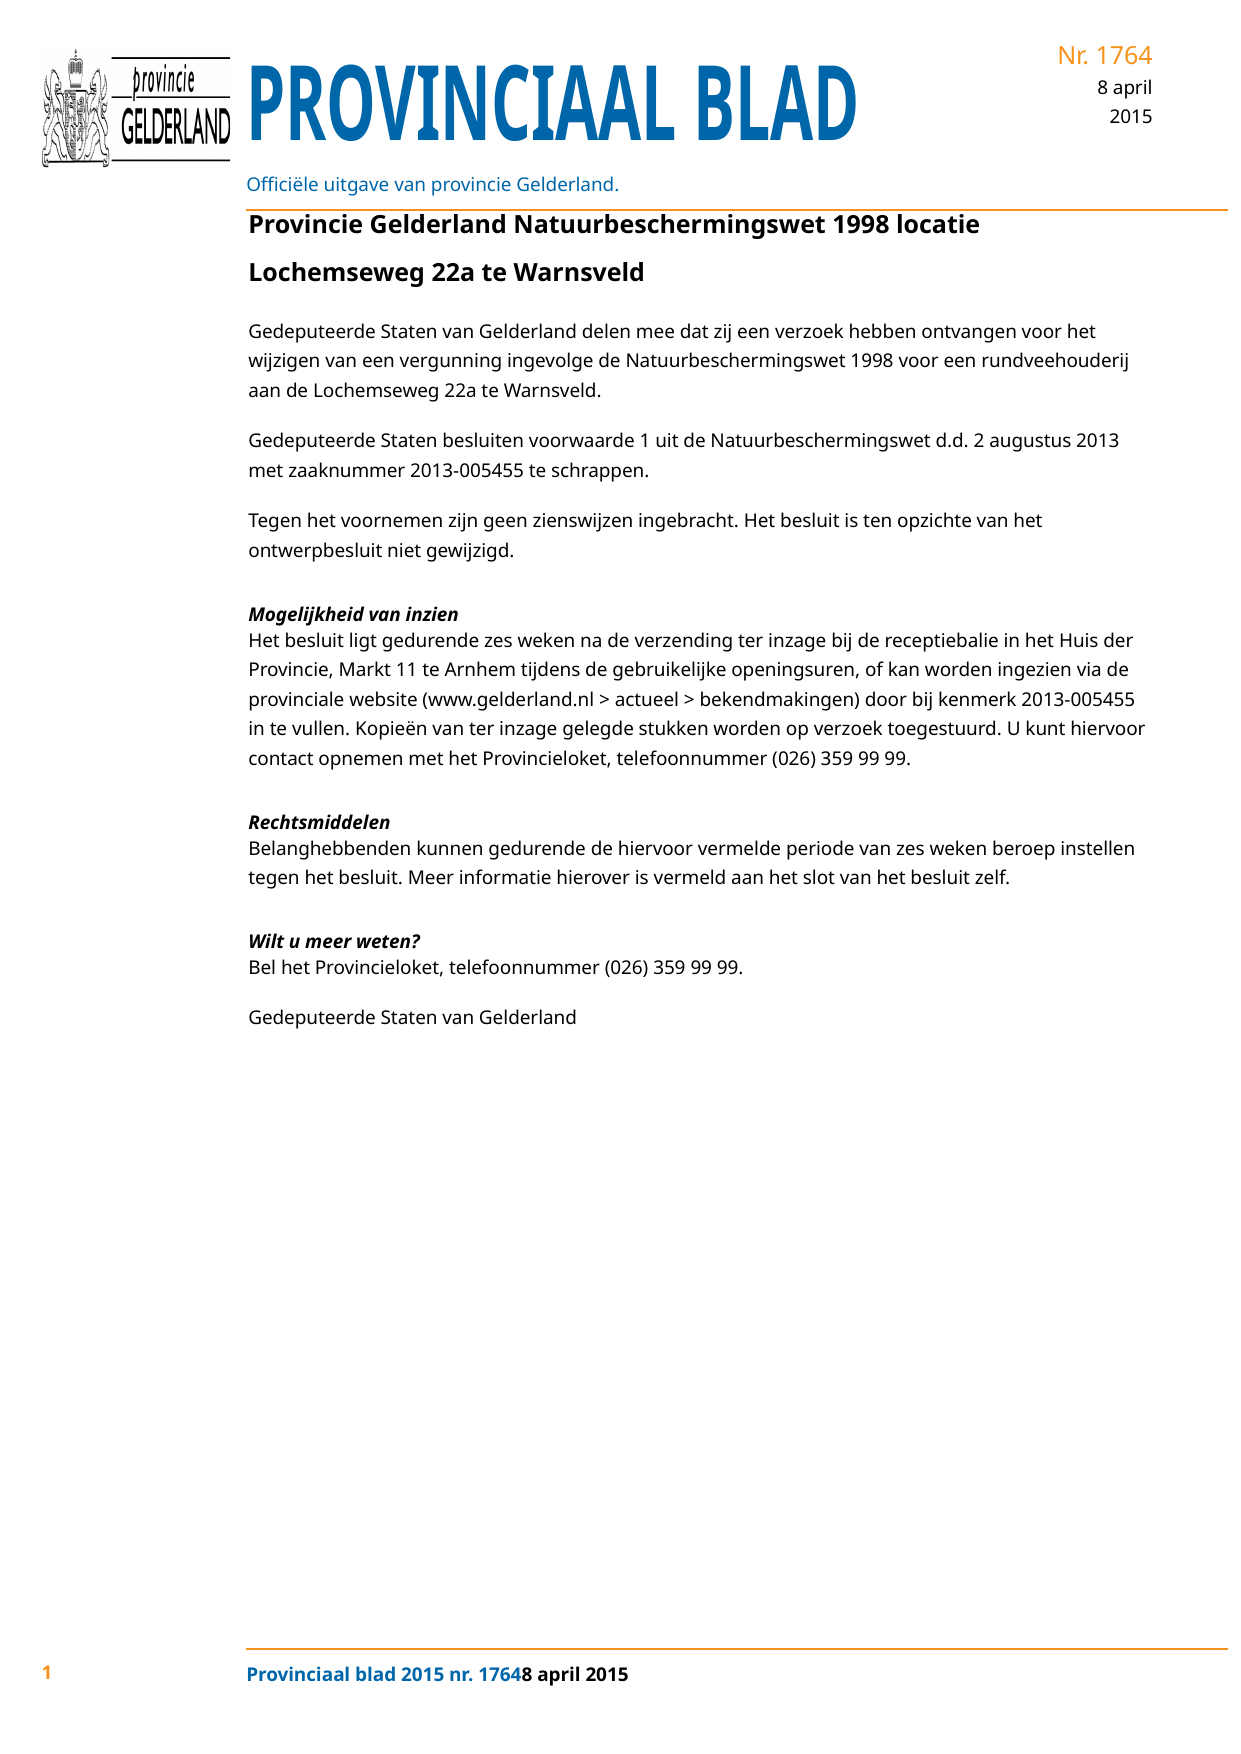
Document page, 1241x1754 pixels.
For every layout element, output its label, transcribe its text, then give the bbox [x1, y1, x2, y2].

text Wilt u meer weten? [248, 928, 1152, 954]
picture [41, 47, 231, 172]
text Gedeputeerde Staten van Gelderland [248, 1004, 1152, 1030]
text Gedeputeerde Staten besluiten voorwaarde 1 uit de Natuurbeschermingswet d.d. 2 augustus 2013 met zaaknummer 2013-005455 te schrappen. [248, 427, 1152, 483]
text Bel het Provincieloket, telefoonnummer (026) 359 99 99. [248, 954, 1152, 980]
text Het besluit ligt gedurende zes weken na de verzending ter inzage bij de receptiebalie in het Huis der Provincie, Markt 11 te Arnhem tijdens de gebruikelijke openingsuren, of kan worden ingezien via de provinciale website (www.gelderland.nl > actueel > bekendmakingen) door bij kenmerk 2013-005455 in te vullen. Kopieën van ter inzage gelegde stukken worden op verzoek toegestuurd. U kunt hiervoor contact opnemen met het Provincieloket, telefoonnummer (026) 359 99 99. [248, 627, 1152, 771]
text Tegen het voornemen zijn geen zienswijzen ingebracht. Het besluit is ten opzichte van het ontwerpbesluit niet gewijzigd. [248, 507, 1152, 563]
text Mogelijkheid van inzien [248, 601, 1152, 627]
text Rechtsmiddelen [248, 809, 1152, 835]
text Gedeputeerde Staten van Gelderland delen mee dat zij een verzoek hebben ontvangen voor het wijzigen van een vergunning ingevolge de Natuurbeschermingswet 1998 voor een rundveehouderij aan de Lochemseweg 22a te Warnsveld. [248, 318, 1152, 403]
text Belanghebbenden kunnen gedurende de hiervoor vermelde periode van zes weken beroep instellen tegen het besluit. Meer informatie hierover is vermeld aan het slot van het besluit zelf. [248, 835, 1152, 890]
text Provincie Gelderland Natuurbeschermingswet 1998 locatie Lochemseweg 22a te Warnsveld [248, 211, 1152, 288]
